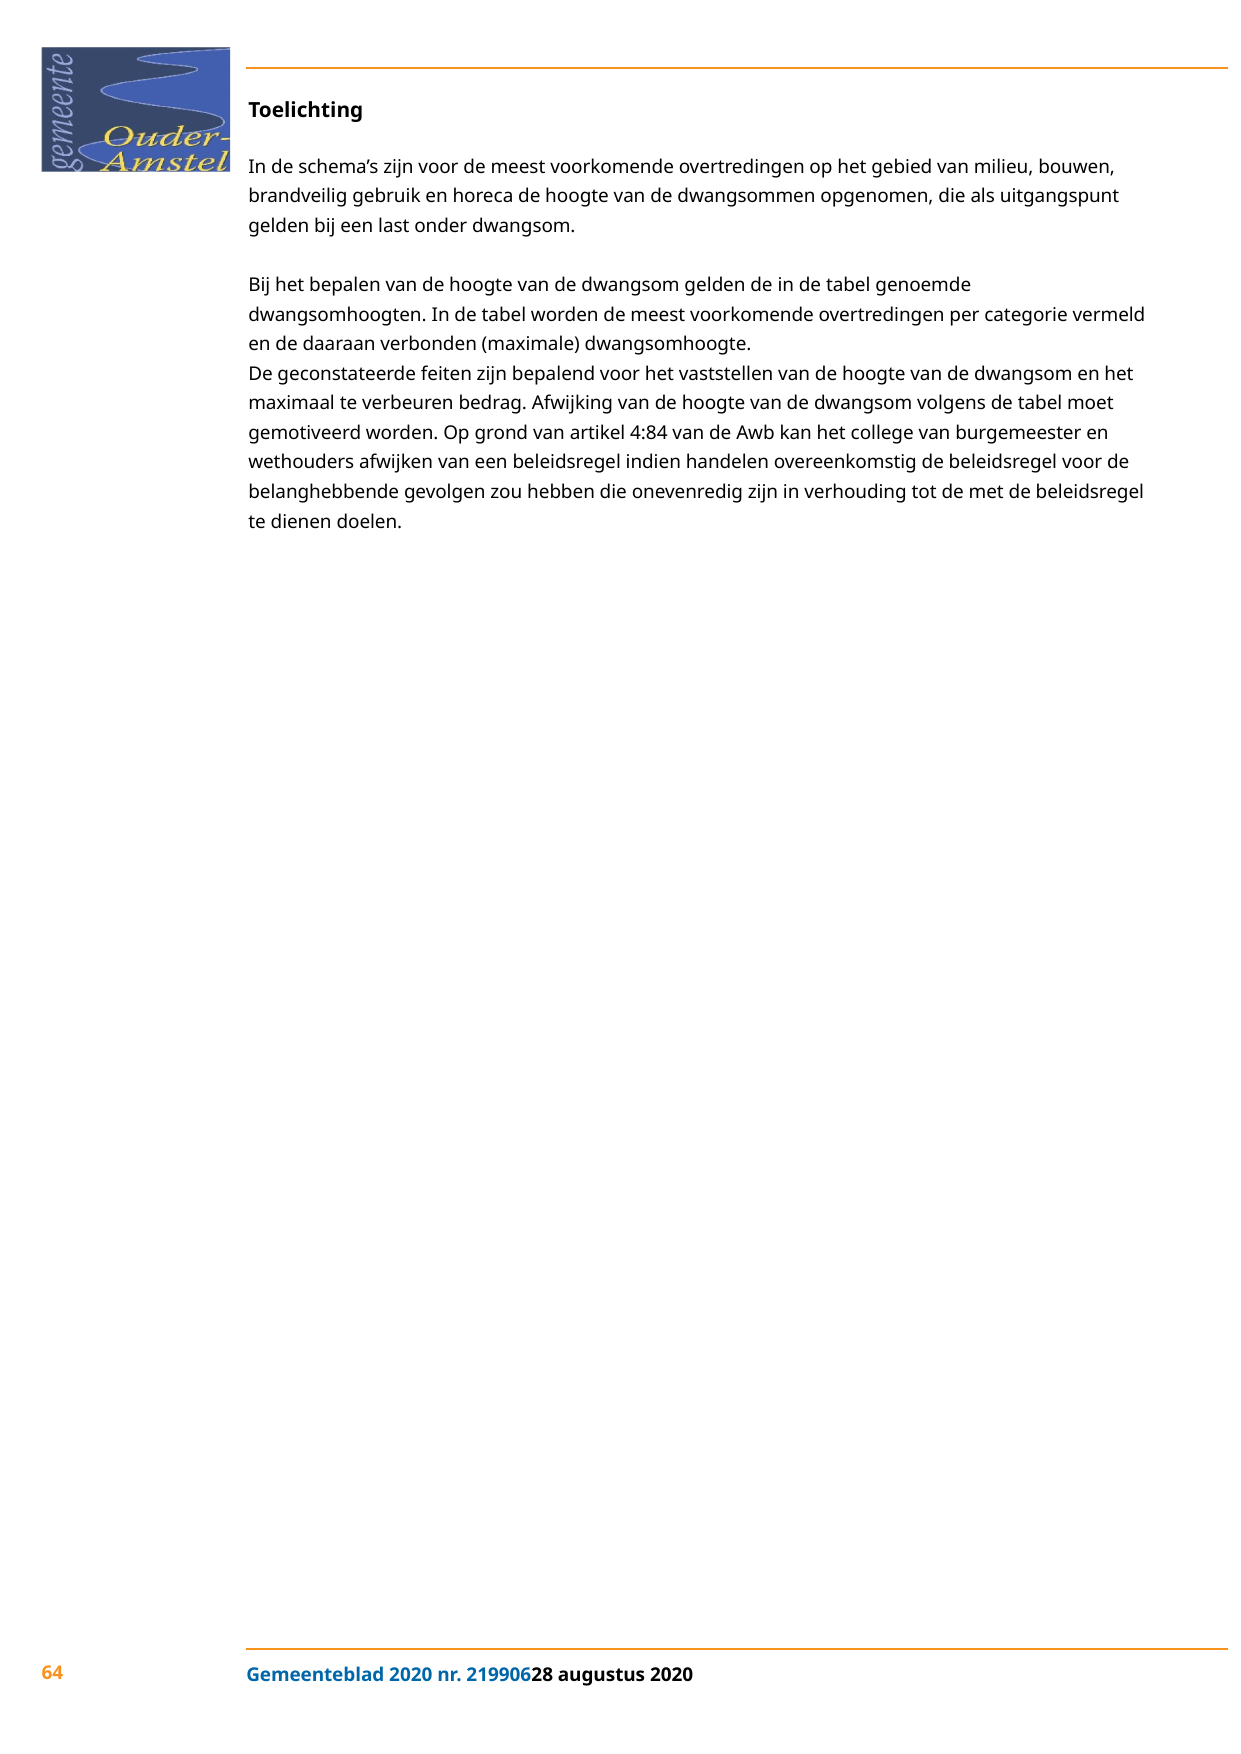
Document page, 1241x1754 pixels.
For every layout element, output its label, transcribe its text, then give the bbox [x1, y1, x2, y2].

picture [41, 47, 231, 172]
text Toelichting [248, 95, 1152, 123]
text De geconstateerde feiten zijn bepalend voor het vaststellen van de hoogte van de dwangsom en het maximaal te verbeuren bedrag. Afwijking van de hoogte van de dwangsom volgens de tabel moet gemotiveerd worden. Op grond van artikel 4:84 van de Awb kan het college van burgemeester en wethouders afwijken van een beleidsregel indien handelen overeenkomstig de beleidsregel voor de belanghebbende gevolgen zou hebben die onevenredig zijn in verhouding tot de met de beleidsregel te dienen doelen. [248, 360, 1152, 534]
text In de schema’s zijn voor de meest voorkomende overtredingen op het gebied van milieu, bouwen, brandveilig gebruik en horeca de hoogte van de dwangsommen opgenomen, die als uitgangspunt gelden bij een last onder dwangsom. [248, 153, 1152, 238]
text Bij het bepalen van de hoogte van de dwangsom gelden de in de tabel genoemde dwangsomhoogten. In de tabel worden de meest voorkomende overtredingen per categorie vermeld en de daaraan verbonden (maximale) dwangsomhoogte. [248, 271, 1152, 356]
